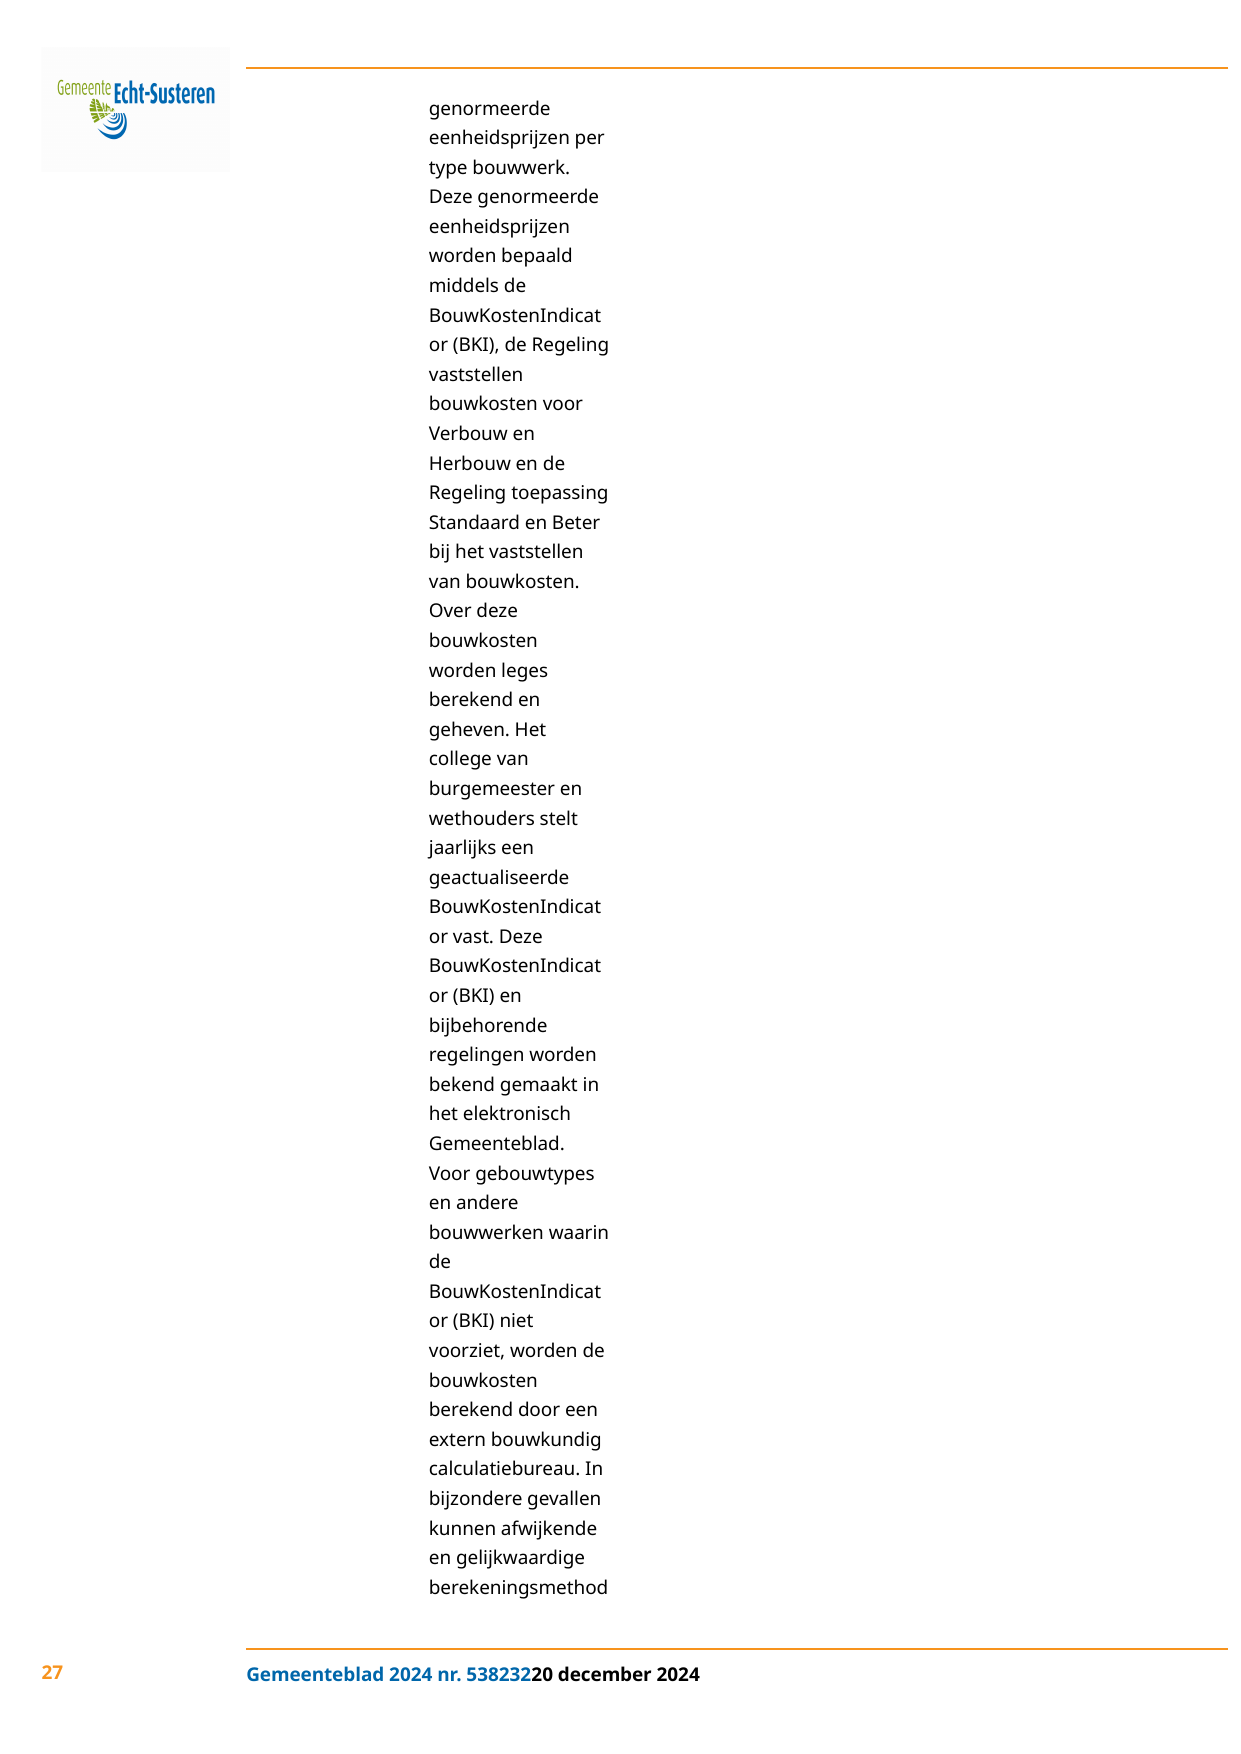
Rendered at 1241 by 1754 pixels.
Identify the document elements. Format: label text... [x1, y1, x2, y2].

table_cell [248, 95, 429, 1600]
table_cell [971, 95, 1152, 1600]
table_cell [609, 95, 790, 1600]
picture [41, 47, 231, 172]
table_cell [790, 95, 971, 1600]
table_cell genormeerde eenheidsprijzen per type bouwwerk. Deze genormeerde eenheidsprijzen worden bepaald middels de BouwKostenIndicator (BKI), de Regeling vaststellen bouwkosten voor Verbouw en Herbouw en de Regeling toepassing Standaard en Beter bij het vaststellen van bouwkosten. Over deze bouwkosten worden leges berekend en geheven. Het college van burgemeester en wethouders stelt jaarlijks een geactualiseerde BouwKostenIndicator vast. Deze BouwKostenIndicator (BKI) en bijbehorende regelingen worden bekend gemaakt in het elektronisch Gemeenteblad. Voor gebouwtypes en andere bouwwerken waarin de BouwKostenIndicator (BKI) niet voorziet, worden de bouwkosten berekend door een extern bouwkundig calculatiebureau. In bijzondere gevallen kunnen afwijkende en gelijkwaardige berekeningsmethod [429, 95, 609, 1600]
